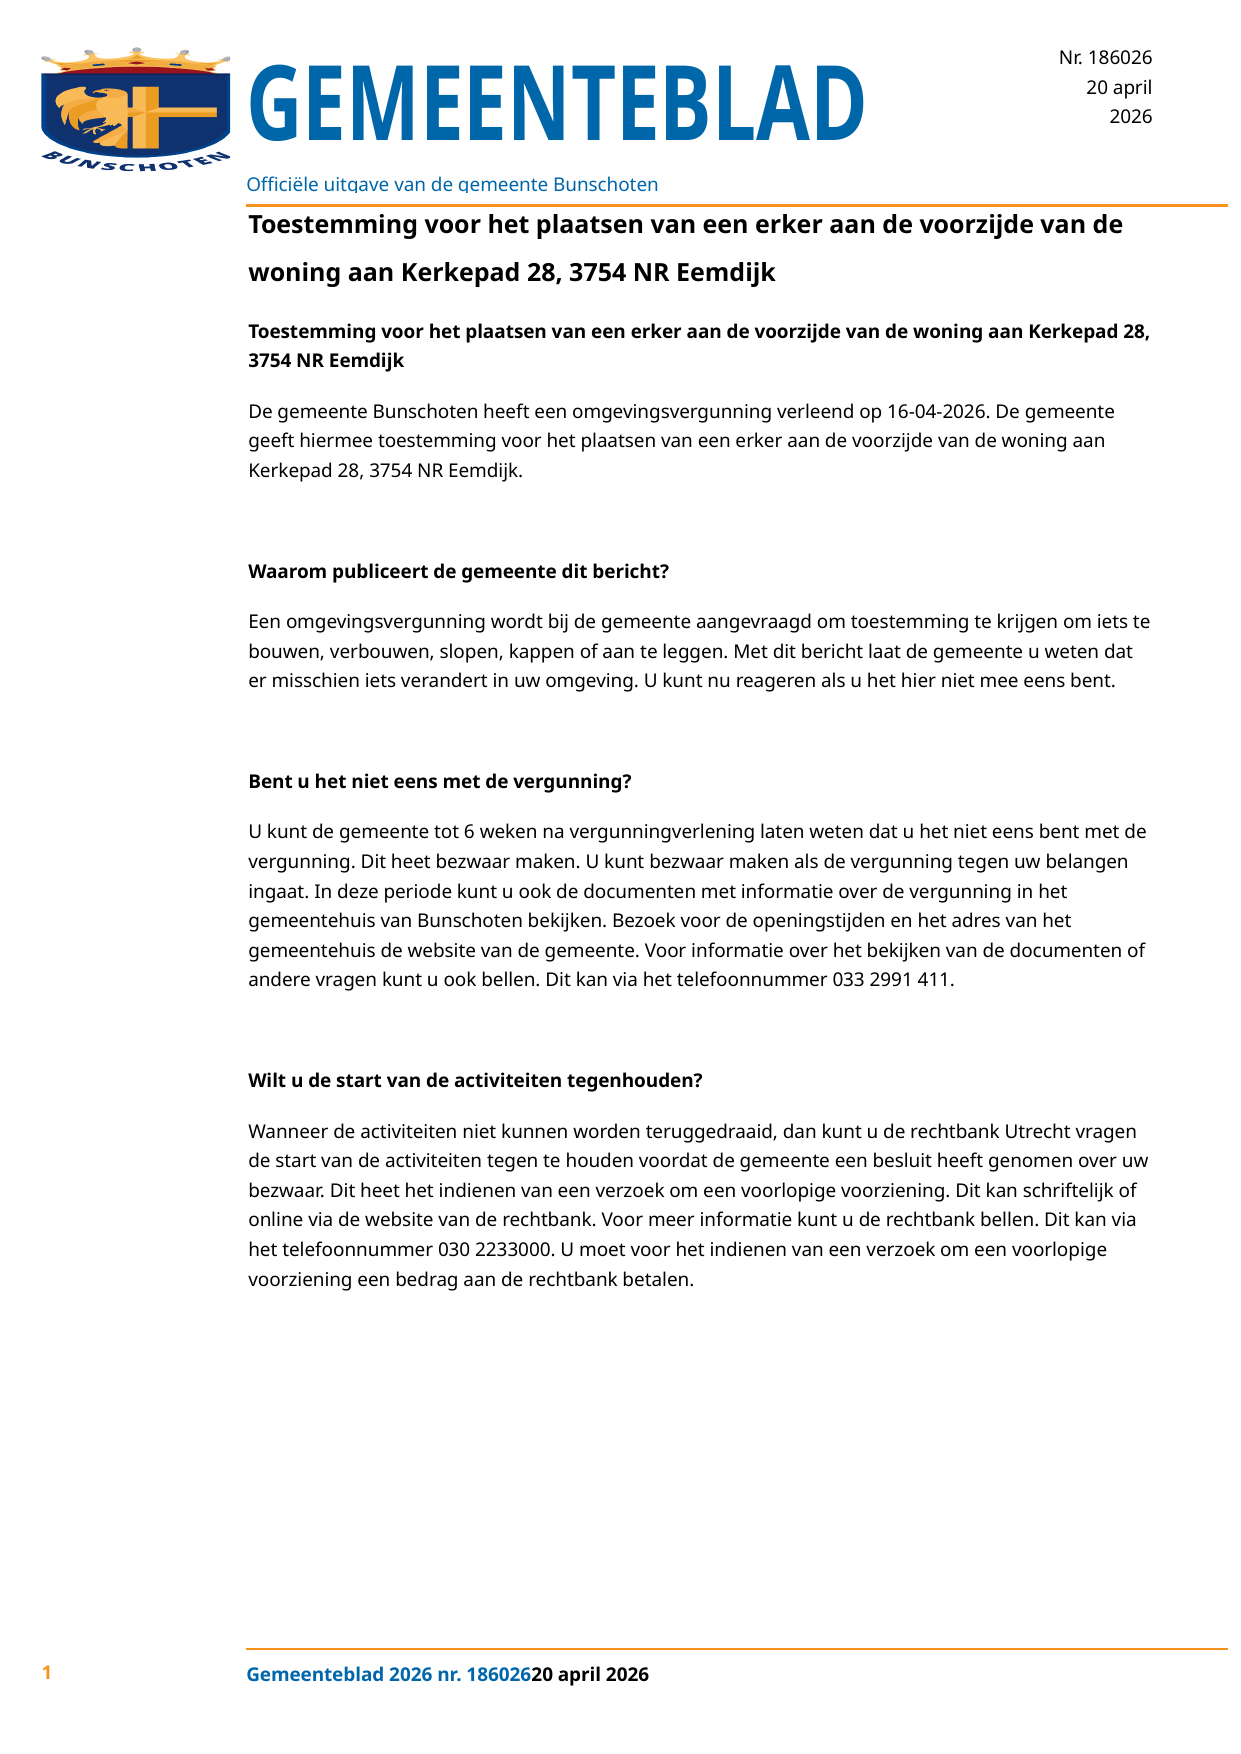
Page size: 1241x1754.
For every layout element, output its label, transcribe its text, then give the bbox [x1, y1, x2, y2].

text Waarom publiceert de gemeente dit bericht? [248, 558, 1152, 584]
text Toestemming voor het plaatsen van een erker aan de voorzijde van de woning aan Kerkepad 28, 3754 NR Eemdijk [248, 318, 1152, 373]
picture [41, 47, 231, 172]
text Wanneer de activiteiten niet kunnen worden teruggedraaid, dan kunt u de rechtbank Utrecht vragen de start van de activiteiten tegen te houden voordat de gemeente een besluit heeft genomen over uw bezwaar. Dit heet het indienen van een verzoek om een voorlopige voorziening. Dit kan schriftelijk of online via de website van de rechtbank. Voor meer informatie kunt u de rechtbank bellen. Dit kan via het telefoonnummer 030 2233000. U moet voor het indienen van een verzoek om een voorlopige voorziening een bedrag aan de rechtbank betalen. [248, 1118, 1152, 1292]
text Wilt u de start van de activiteiten tegenhouden? [248, 1067, 1152, 1093]
text Bent u het niet eens met de vergunning? [248, 768, 1152, 794]
text Toestemming voor het plaatsen van een erker aan de voorzijde van de woning aan Kerkepad 28, 3754 NR Eemdijk [248, 207, 1152, 288]
text Een omgevingsvergunning wordt bij de gemeente aangevraagd om toestemming te krijgen om iets te bouwen, verbouwen, slopen, kappen of aan te leggen. Met dit bericht laat de gemeente u weten dat er misschien iets verandert in uw omgeving. U kunt nu reageren als u het hier niet mee eens bent. [248, 608, 1152, 693]
text De gemeente Bunschoten heeft een omgevingsvergunning verleend op 16-04-2026. De gemeente geeft hiermee toestemming voor het plaatsen van een erker aan de voorzijde van de woning aan Kerkepad 28, 3754 NR Eemdijk. [248, 398, 1152, 483]
text U kunt de gemeente tot 6 weken na vergunningverlening laten weten dat u het niet eens bent met de vergunning. Dit heet bezwaar maken. U kunt bezwaar maken als de vergunning tegen uw belangen ingaat. In deze periode kunt u ook de documenten met informatie over de vergunning in het gemeentehuis van Bunschoten bekijken. Bezoek voor de openingstijden en het adres van het gemeentehuis de website van de gemeente. Voor informatie over het bekijken van de documenten of andere vragen kunt u ook bellen. Dit kan via het telefoonnummer 033 2991 411. [248, 819, 1152, 992]
